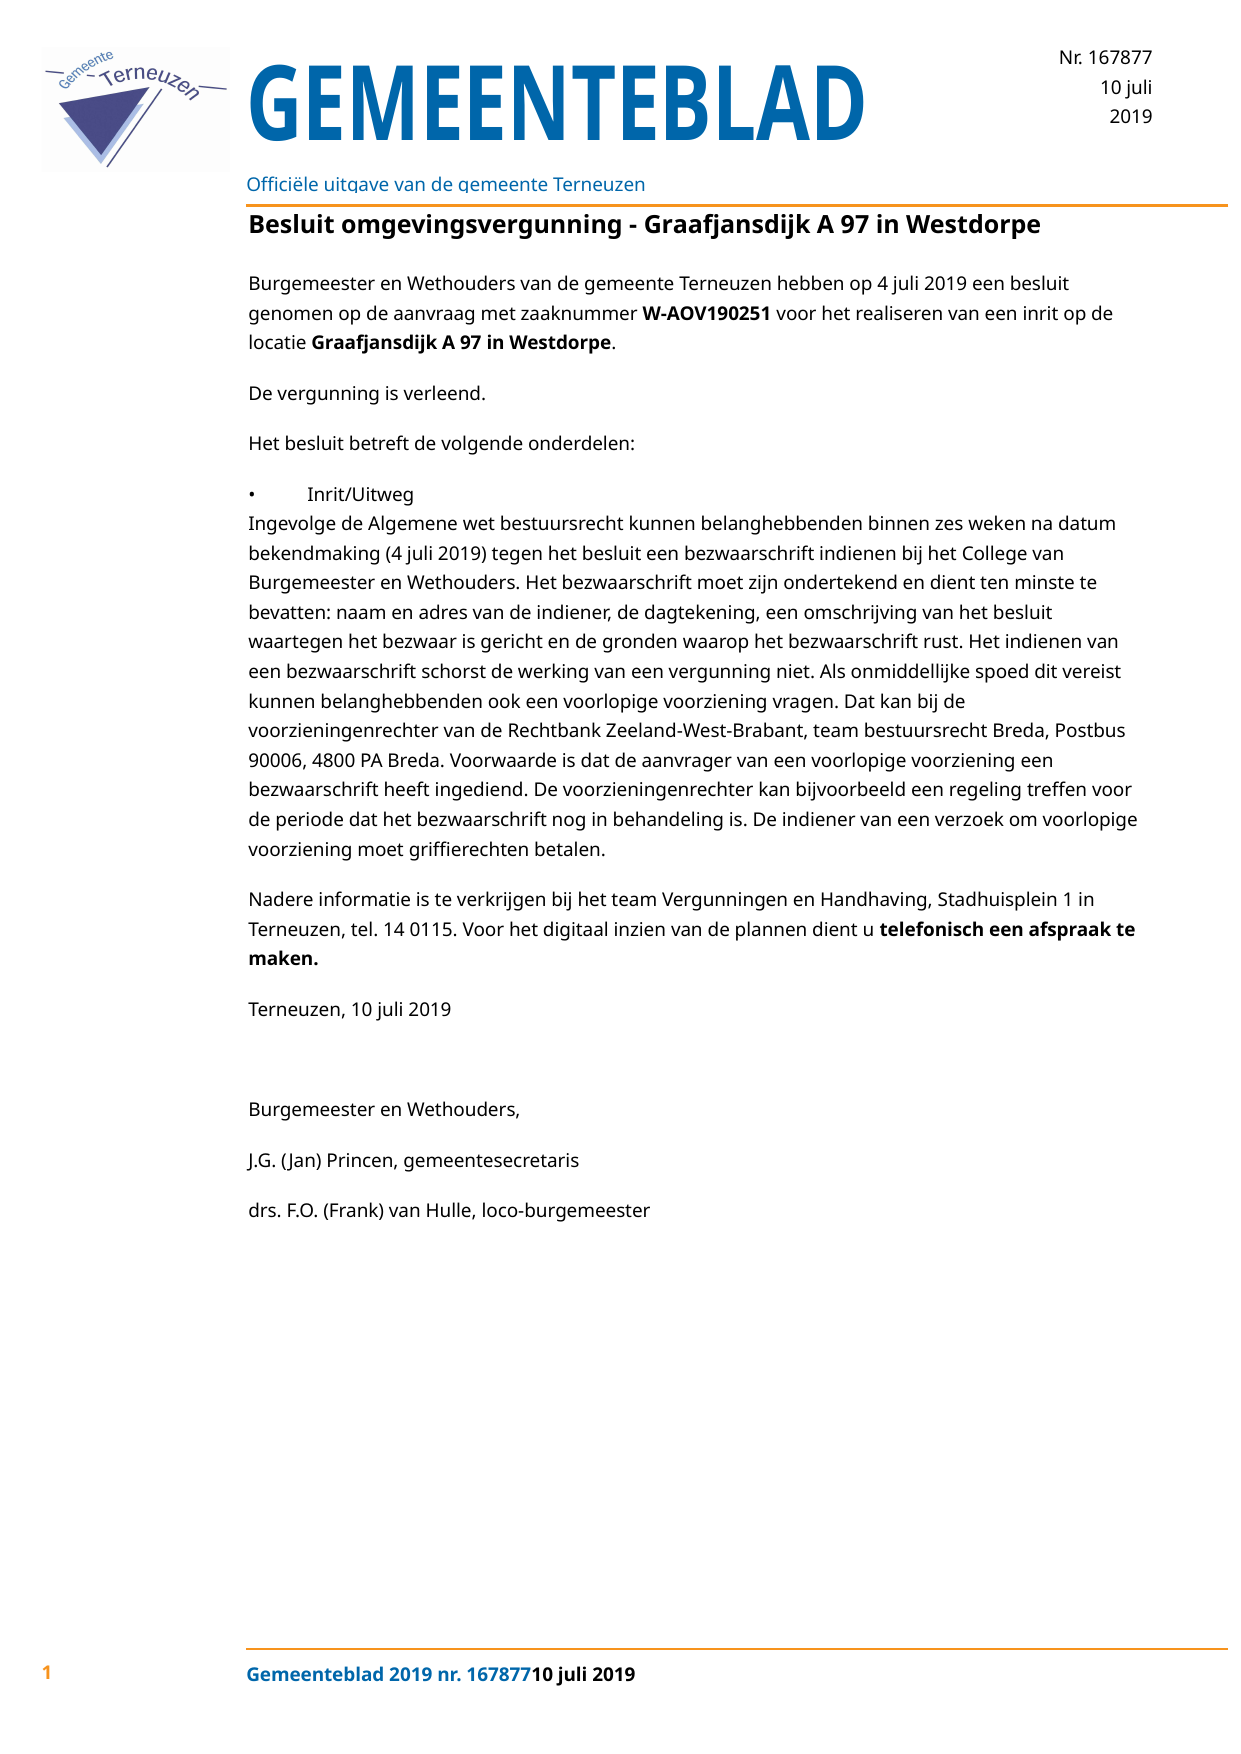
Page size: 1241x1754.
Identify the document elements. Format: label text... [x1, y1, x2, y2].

picture [41, 47, 231, 172]
text Ingevolge de Algemene wet bestuursrecht kunnen belanghebbenden binnen zes weken na datum bekendmaking (4 juli 2019) tegen het besluit een bezwaarschrift indienen bij het College van Burgemeester en Wethouders. Het bezwaarschrift moet zijn ondertekend en dient ten minste te bevatten: naam en adres van de indiener, de dagtekening, een omschrijving van het besluit waartegen het bezwaar is gericht en de gronden waarop het bezwaarschrift rust. Het indienen van een bezwaarschrift schorst de werking van een vergunning niet. Als onmiddellijke spoed dit vereist kunnen belanghebbenden ook een voorlopige voorziening vragen. Dat kan bij de voorzieningenrechter van de Rechtbank Zeeland-West-Brabant, team bestuursrecht Breda, Postbus 90006, 4800 PA Breda. Voorwaarde is dat de aanvrager van een voorlopige voorziening een bezwaarschrift heeft ingediend. De voorzieningenrechter kan bijvoorbeeld een regeling treffen voor de periode dat het bezwaarschrift nog in behandeling is. De indiener van een verzoek om voorlopige voorziening moet griffierechten betalen. [248, 510, 1152, 861]
list Inrit/Uitweg [248, 481, 1152, 506]
text De vergunning is verleend. [248, 380, 1152, 406]
text Terneuzen, 10 juli 2019 [248, 996, 1152, 1021]
text Burgemeester en Wethouders, [248, 1097, 1152, 1122]
text Besluit omgevingsvergunning - Graafjansdijk A 97 in Westdorpe [248, 207, 1152, 241]
text Nadere informatie is te verkrijgen bij het team Vergunningen en Handhaving, Stadhuisplein 1 in Terneuzen, tel. 14 0115. Voor het digitaal inzien van de plannen dient u telefonisch een afspraak te maken. [248, 886, 1152, 971]
text Het besluit betreft de volgende onderdelen: [248, 430, 1152, 456]
text Burgemeester en Wethouders van de gemeente Terneuzen hebben op 4 juli 2019 een besluit genomen op de aanvraag met zaaknummer W-AOV190251 voor het realiseren van een inrit op de locatie Graafjansdijk A 97 in Westdorpe. [248, 270, 1152, 355]
text J.G. (Jan) Princen, gemeentesecretaris [248, 1147, 1152, 1173]
text drs. F.O. (Frank) van Hulle, loco-burgemeester [248, 1197, 1152, 1223]
